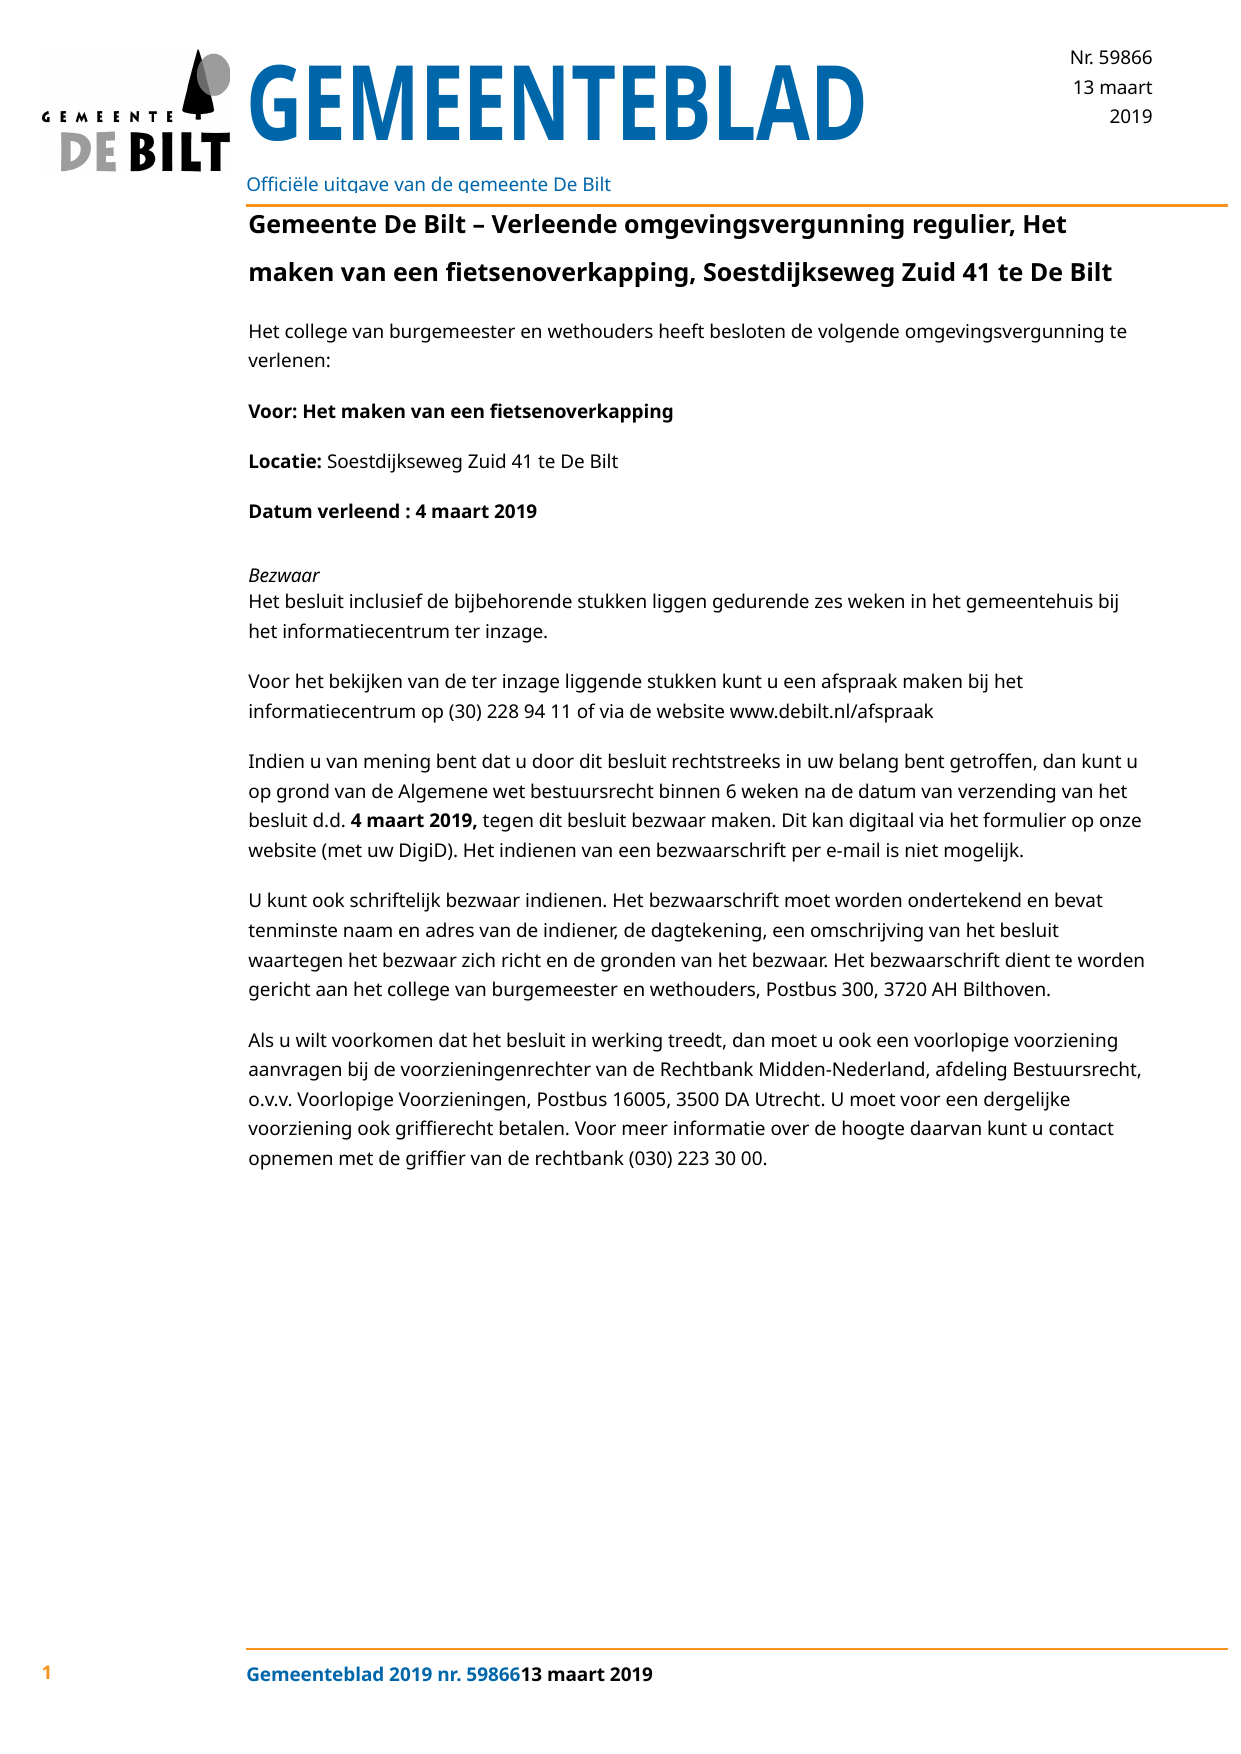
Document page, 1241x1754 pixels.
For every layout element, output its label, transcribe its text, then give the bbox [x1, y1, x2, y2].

text Voor: Het maken van een fietsenoverkapping [248, 398, 1152, 424]
text Locatie: Soestdijkseweg Zuid 41 te De Bilt [248, 448, 1152, 474]
text Voor het bekijken van de ter inzage liggende stukken kunt u een afspraak maken bij het informatiecentrum op (30) 228 94 11 of via de website www.debilt.nl/afspraak [248, 668, 1152, 724]
text Indien u van mening bent dat u door dit besluit rechtstreeks in uw belang bent getroffen, dan kunt u op grond van de Algemene wet bestuursrecht binnen 6 weken na de datum van verzending van het besluit d.d. 4 maart 2019, tegen dit besluit bezwaar maken. Dit kan digitaal via het formulier op onze website (met uw DigiD). Het indienen van een bezwaarschrift per e-mail is niet mogelijk. [248, 748, 1152, 863]
text Het college van burgemeester en wethouders heeft besloten de volgende omgevingsvergunning te verlenen: [248, 318, 1152, 373]
text Het besluit inclusief de bijbehorende stukken liggen gedurende zes weken in het gemeentehuis bij het informatiecentrum ter inzage. [248, 588, 1152, 644]
text U kunt ook schriftelijk bezwaar indienen. Het bezwaarschrift moet worden ondertekend en bevat tenminste naam en adres van de indiener, de dagtekening, een omschrijving van het besluit waartegen het bezwaar zich richt en de gronden van het bezwaar. Het bezwaarschrift dient te worden gericht aan het college van burgemeester en wethouders, Postbus 300, 3720 AH Bilthoven. [248, 888, 1152, 1002]
text Gemeente De Bilt – Verleende omgevingsvergunning regulier, Het maken van een fietsenoverkapping, Soestdijkseweg Zuid 41 te De Bilt [248, 207, 1152, 288]
text Datum verleend : 4 maart 2019 [248, 499, 1152, 524]
picture [41, 47, 231, 172]
text Als u wilt voorkomen dat het besluit in werking treedt, dan moet u ook een voorlopige voorziening aanvragen bij de voorzieningenrechter van de Rechtbank Midden-Nederland, afdeling Bestuursrecht, o.v.v. Voorlopige Voorzieningen, Postbus 16005, 3500 DA Utrecht. U moet voor een dergelijke voorziening ook griffierecht betalen. Voor meer informatie over de hoogte daarvan kunt u contact opnemen met de griffier van de rechtbank (030) 223 30 00. [248, 1027, 1152, 1171]
text Bezwaar [248, 563, 1152, 588]
